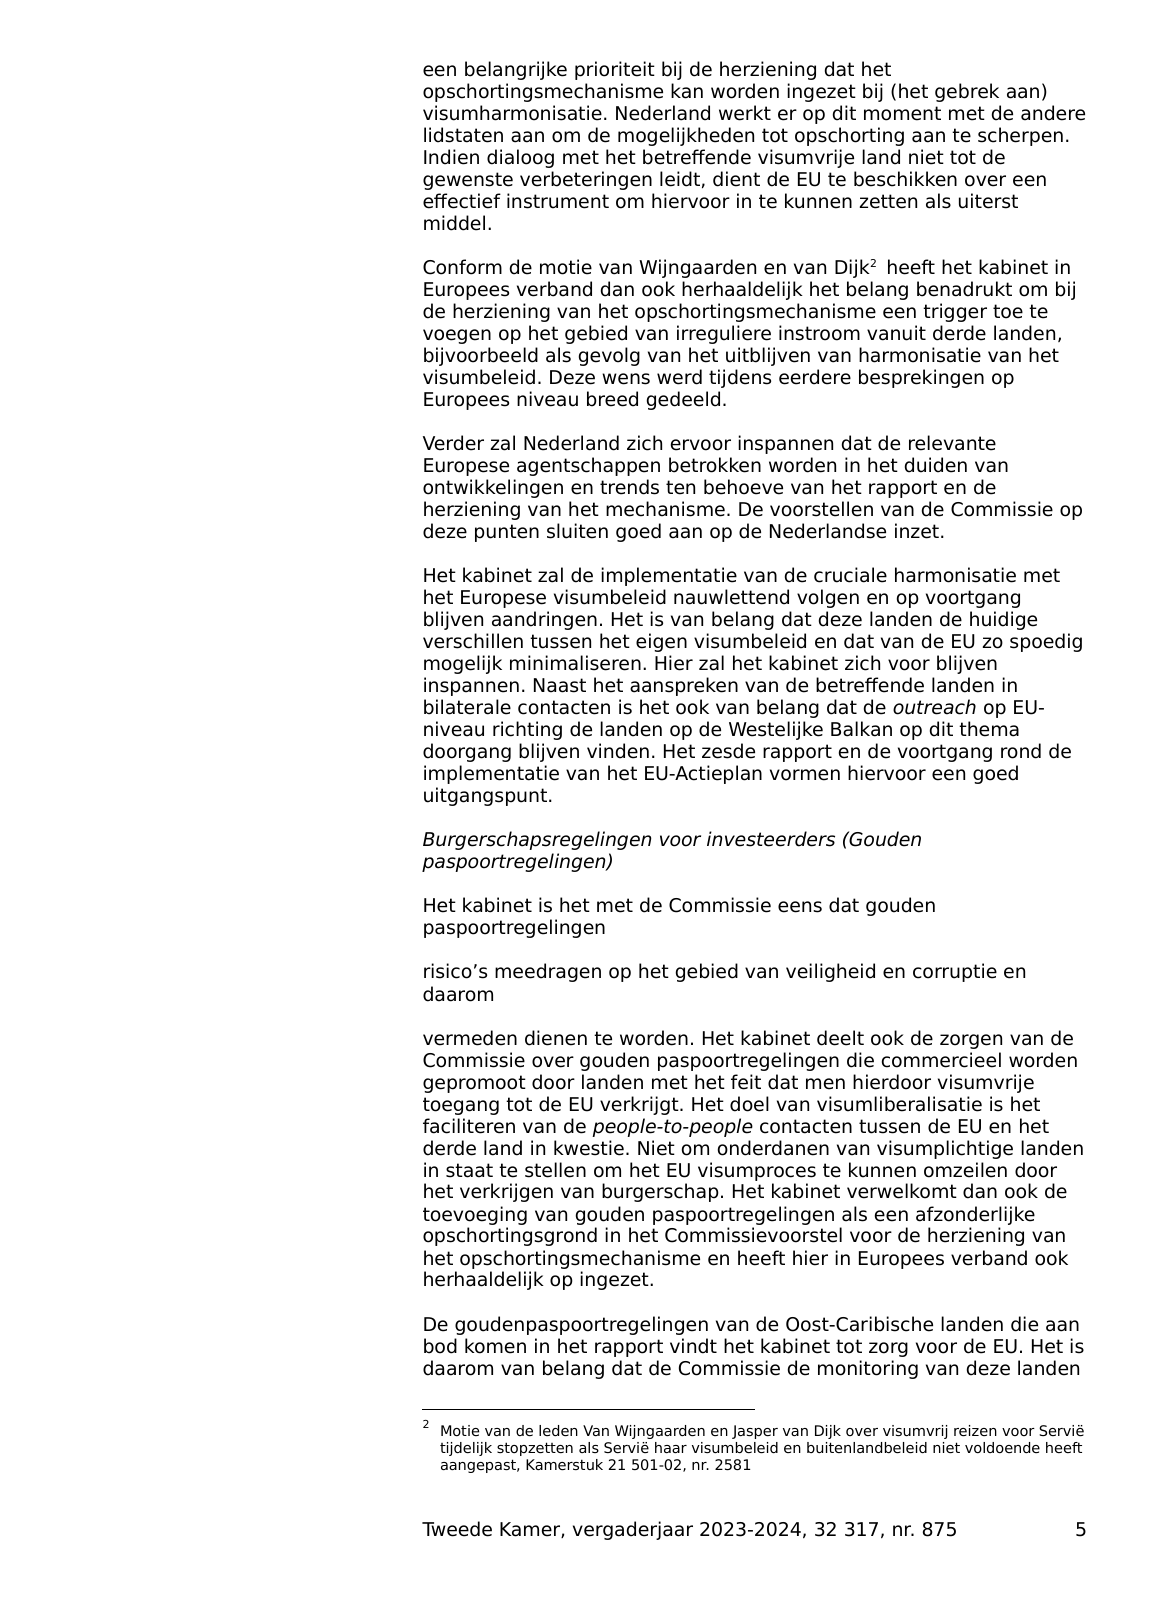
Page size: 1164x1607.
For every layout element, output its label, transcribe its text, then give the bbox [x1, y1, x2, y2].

text Het kabinet zal de implementatie van de cruciale harmonisatie met het Europese visumbeleid nauwlettend volgen en op voortgang blijven aandringen. Het is van belang dat deze landen de huidige verschillen tussen het eigen visumbeleid en dat van de EU zo spoedig mogelijk minimaliseren. Hier zal het kabinet zich voor blijven inspannen. Naast het aanspreken van de betreffende landen in bilaterale contacten is het ook van belang dat de outreach op EU-niveau richting de landen op de Westelijke Balkan op dit thema doorgang blijven vinden. Het zesde rapport en de voortgang rond de implementatie van het EU-Actieplan vormen hiervoor een goed uitgangspunt. [422, 565, 1087, 807]
subtitle Burgerschapsregelingen voor investeerders (Gouden paspoortregelingen) [422, 829, 1087, 873]
text Motie van de leden Van Wijngaarden en Jasper van Dijk over visumvrij reizen voor Servië tijdelijk stopzetten als Servië haar visumbeleid en buitenlandbeleid niet voldoende heeft aangepast, Kamerstuk 21 501-02, nr. 2581 [422, 1418, 1087, 1474]
text vermeden dienen te worden. Het kabinet deelt ook de zorgen van de Commissie over gouden paspoortregelingen die commercieel worden gepromoot door landen met het feit dat men hierdoor visumvrije toegang tot de EU verkrijgt. Het doel van visumliberalisatie is het faciliteren van de people-to-people contacten tussen de EU en het derde land in kwestie. Niet om onderdanen van visumplichtige landen in staat te stellen om het EU visumproces te kunnen omzeilen door het verkrijgen van burgerschap. Het kabinet verwelkomt dan ook de toevoeging van gouden paspoortregelingen als een afzonderlijke opschortingsgrond in het Commissievoorstel voor de herziening van het opschortingsmechanisme en heeft hier in Europees verband ook herhaaldelijk op ingezet. [422, 1028, 1087, 1291]
text Het kabinet is het met de Commissie eens dat gouden paspoortregelingen [422, 895, 1087, 939]
text risico’s meedragen op het gebied van veiligheid en corruptie en daarom [422, 961, 1087, 1005]
text een belangrijke prioriteit bij de herziening dat het opschortingsmechanisme kan worden ingezet bij (het gebrek aan) visumharmonisatie. Nederland werkt er op dit moment met de andere lidstaten aan om de mogelijkheden tot opschorting aan te scherpen. Indien dialoog met het betreffende visumvrije land niet tot de gewenste verbeteringen leidt, dient de EU te beschikken over een effectief instrument om hiervoor in te kunnen zetten als uiterst middel. [422, 59, 1087, 235]
text Verder zal Nederland zich ervoor inspannen dat de relevante Europese agentschappen betrokken worden in het duiden van ontwikkelingen en trends ten behoeve van het rapport en de herziening van het mechanisme. De voorstellen van de Commissie op deze punten sluiten goed aan op de Nederlandse inzet. [422, 433, 1087, 543]
text Conform de motie van Wijngaarden en van Dijk heeft het kabinet in Europees verband dan ook herhaaldelijk het belang benadrukt om bij de herziening van het opschortingsmechanisme een trigger toe te voegen op het gebied van irreguliere instroom vanuit derde landen, bijvoorbeeld als gevolg van het uitblijven van harmonisatie van het visumbeleid. Deze wens werd tijdens eerdere besprekingen op Europees niveau breed gedeeld. [422, 257, 1087, 411]
text De goudenpaspoortregelingen van de Oost-Caribische landen die aan bod komen in het rapport vindt het kabinet tot zorg voor de EU. Het is daarom van belang dat de Commissie de monitoring van deze landen [422, 1313, 1087, 1379]
